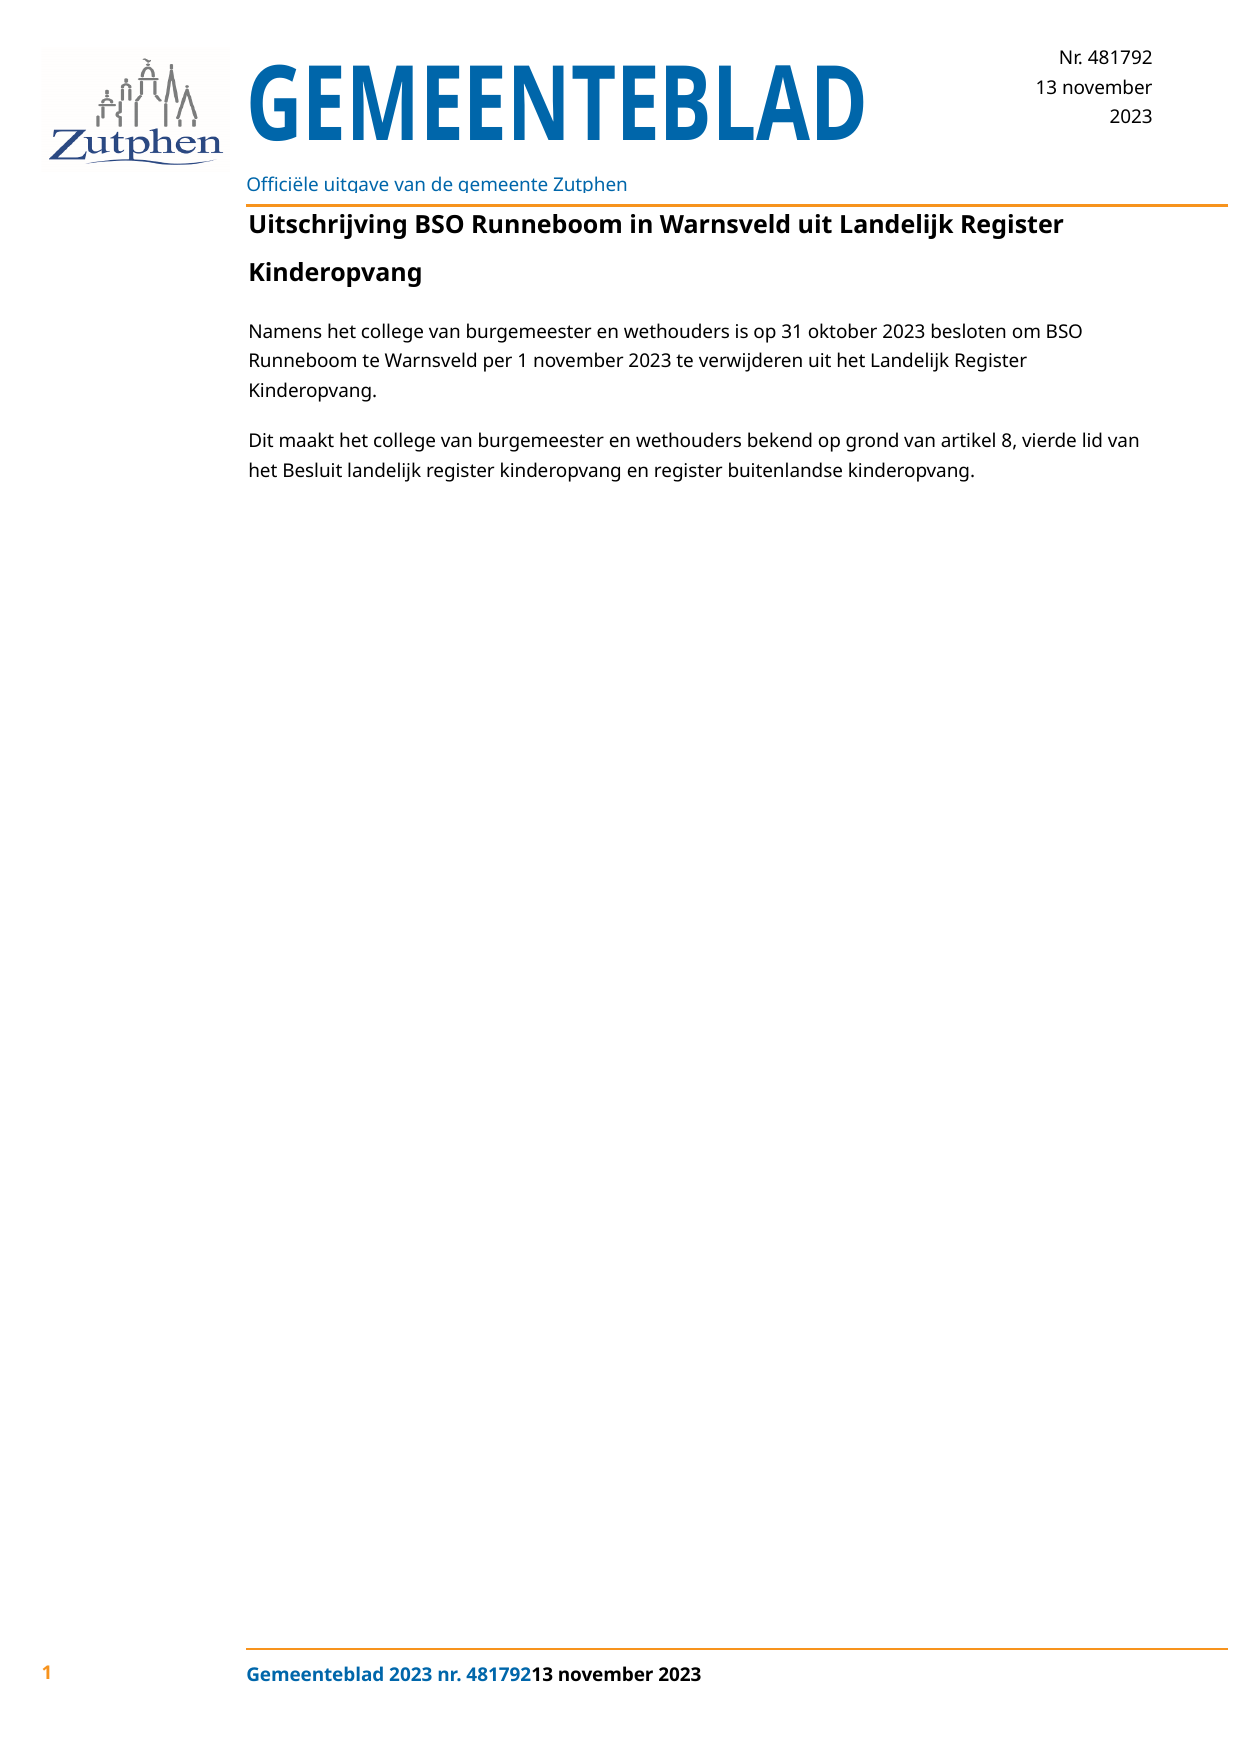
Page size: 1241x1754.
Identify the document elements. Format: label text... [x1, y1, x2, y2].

picture [41, 47, 231, 172]
text Dit maakt het college van burgemeester en wethouders bekend op grond van artikel 8, vierde lid van het Besluit landelijk register kinderopvang en register buitenlandse kinderopvang. [248, 427, 1152, 483]
text Uitschrijving BSO Runneboom in Warnsveld uit Landelijk Register Kinderopvang [248, 207, 1152, 288]
text Namens het college van burgemeester en wethouders is op 31 oktober 2023 besloten om BSO Runneboom te Warnsveld per 1 november 2023 te verwijderen uit het Landelijk Register Kinderopvang. [248, 318, 1152, 403]
